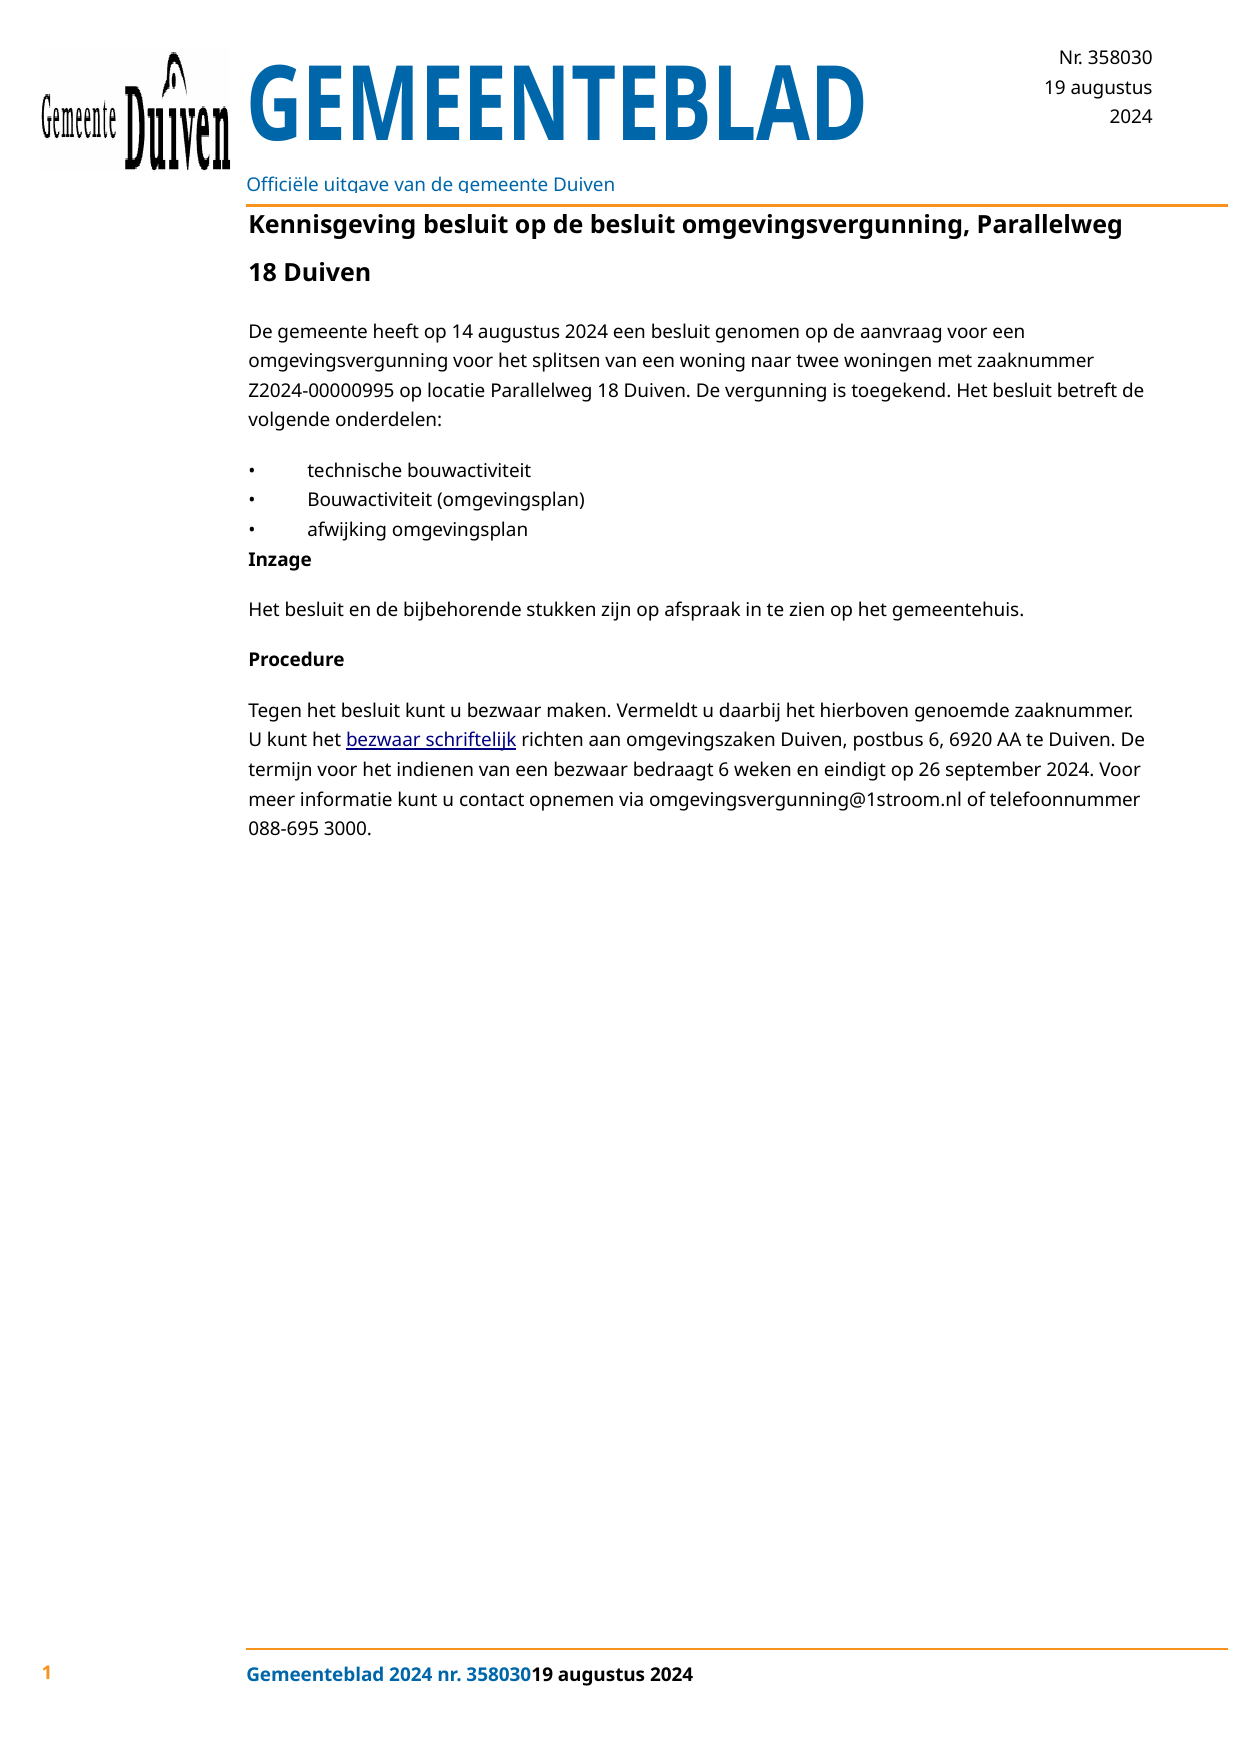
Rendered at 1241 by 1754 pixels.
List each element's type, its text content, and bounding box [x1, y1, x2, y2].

text Kennisgeving besluit op de besluit omgevingsvergunning, Parallelweg 18 Duiven [248, 207, 1152, 288]
list Bouwactiviteit (omgevingsplan) [248, 487, 1152, 512]
picture [41, 47, 231, 172]
list afwijking omgevingsplan [248, 516, 1152, 542]
text Procedure [248, 647, 1152, 672]
list technische bouwactiviteit [248, 457, 1152, 483]
text Inzage [248, 546, 1152, 572]
text Tegen het besluit kunt u bezwaar maken. Vermeldt u daarbij het hierboven genoemde zaaknummer. U kunt het bezwaar schriftelijk richten aan omgevingszaken Duiven, postbus 6, 6920 AA te Duiven. De termijn voor het indienen van een bezwaar bedraagt 6 weken en eindigt op 26 september 2024. Voor meer informatie kunt u contact opnemen via omgevingsvergunning@1stroom.nl of telefoonnummer 088-695 3000. [248, 697, 1152, 841]
text Het besluit en de bijbehorende stukken zijn op afspraak in te zien op het gemeentehuis. [248, 596, 1152, 622]
text De gemeente heeft op 14 augustus 2024 een besluit genomen op de aanvraag voor een omgevingsvergunning voor het splitsen van een woning naar twee woningen met zaaknummer Z2024-00000995 op locatie Parallelweg 18 Duiven. De vergunning is toegekend. Het besluit betreft de volgende onderdelen: [248, 318, 1152, 432]
